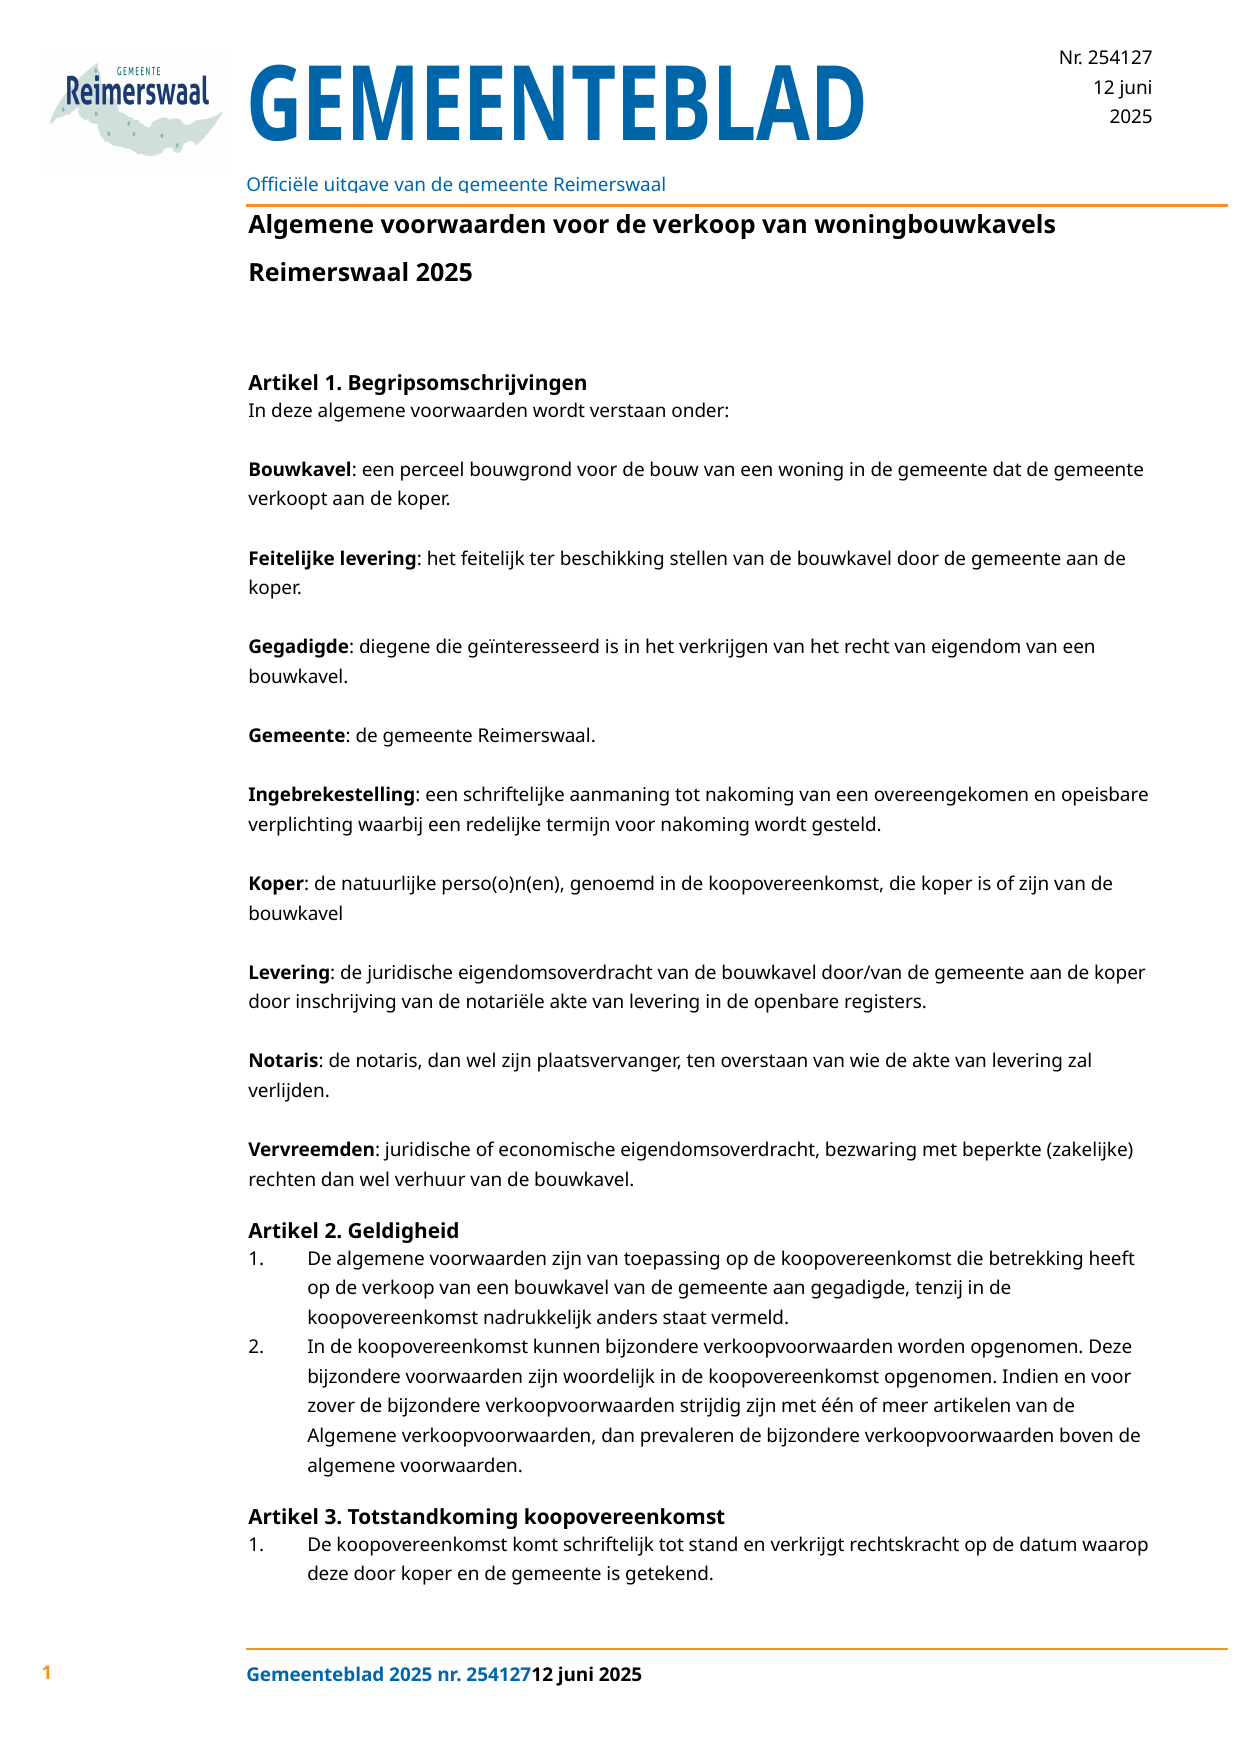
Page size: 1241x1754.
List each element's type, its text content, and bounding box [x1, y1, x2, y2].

text Gegadigde: diegene die geïnteresseerd is in het verkrijgen van het recht van eigendom van een bouwkavel. [248, 633, 1152, 689]
text Vervreemden: juridische of economische eigendomsoverdracht, bezwaring met beperkte (zakelijke) rechten dan wel verhuur van de bouwkavel. [248, 1136, 1152, 1192]
text Artikel 1. Begripsomschrijvingen [248, 368, 1152, 397]
text Algemene voorwaarden voor de verkoop van woningbouwkavels Reimerswaal 2025 [248, 207, 1152, 288]
text Gemeente: de gemeente Reimerswaal. [248, 722, 1152, 748]
text Levering: de juridische eigendomsoverdracht van de bouwkavel door/van de gemeente aan de koper door inschrijving van de notariële akte van levering in de openbare registers. [248, 959, 1152, 1014]
text Bouwkavel: een perceel bouwgrond voor de bouw van een woning in de gemeente dat de gemeente verkoopt aan de koper. [248, 456, 1152, 511]
text Artikel 2. Geldigheid [248, 1216, 1152, 1245]
text Koper: de natuurlijke perso(o)n(en), genoemd in de koopovereenkomst, die koper is of zijn van de bouwkavel [248, 870, 1152, 925]
picture [41, 47, 231, 172]
text Artikel 3. Totstandkoming koopovereenkomst [248, 1502, 1152, 1531]
text Feitelijke levering: het feitelijk ter beschikking stellen van de bouwkavel door de gemeente aan de koper. [248, 545, 1152, 600]
list De algemene voorwaarden zijn van toepassing op de koopovereenkomst die betrekking heeft op de verkoop van een bouwkavel van de gemeente aan gegadigde, tenzij in de koopovereenkomst nadrukkelijk anders staat vermeld. [248, 1245, 1152, 1330]
text Notaris: de notaris, dan wel zijn plaatsvervanger, ten overstaan van wie de akte van levering zal verlijden. [248, 1048, 1152, 1103]
list In de koopovereenkomst kunnen bijzondere verkoopvoorwaarden worden opgenomen. Deze bijzondere voorwaarden zijn woordelijk in de koopovereenkomst opgenomen. Indien en voor zover de bijzondere verkoopvoorwaarden strijdig zijn met één of meer artikelen van de Algemene verkoopvoorwaarden, dan prevaleren de bijzondere verkoopvoorwaarden boven de algemene voorwaarden. [248, 1333, 1152, 1478]
list De koopovereenkomst komt schriftelijk tot stand en verkrijgt rechtskracht op de datum waarop deze door koper en de gemeente is getekend. [248, 1531, 1152, 1586]
text In deze algemene voorwaarden wordt verstaan onder: [248, 397, 1152, 422]
text Ingebrekestelling: een schriftelijke aanmaning tot nakoming van een overeengekomen en opeisbare verplichting waarbij een redelijke termijn voor nakoming wordt gesteld. [248, 781, 1152, 837]
